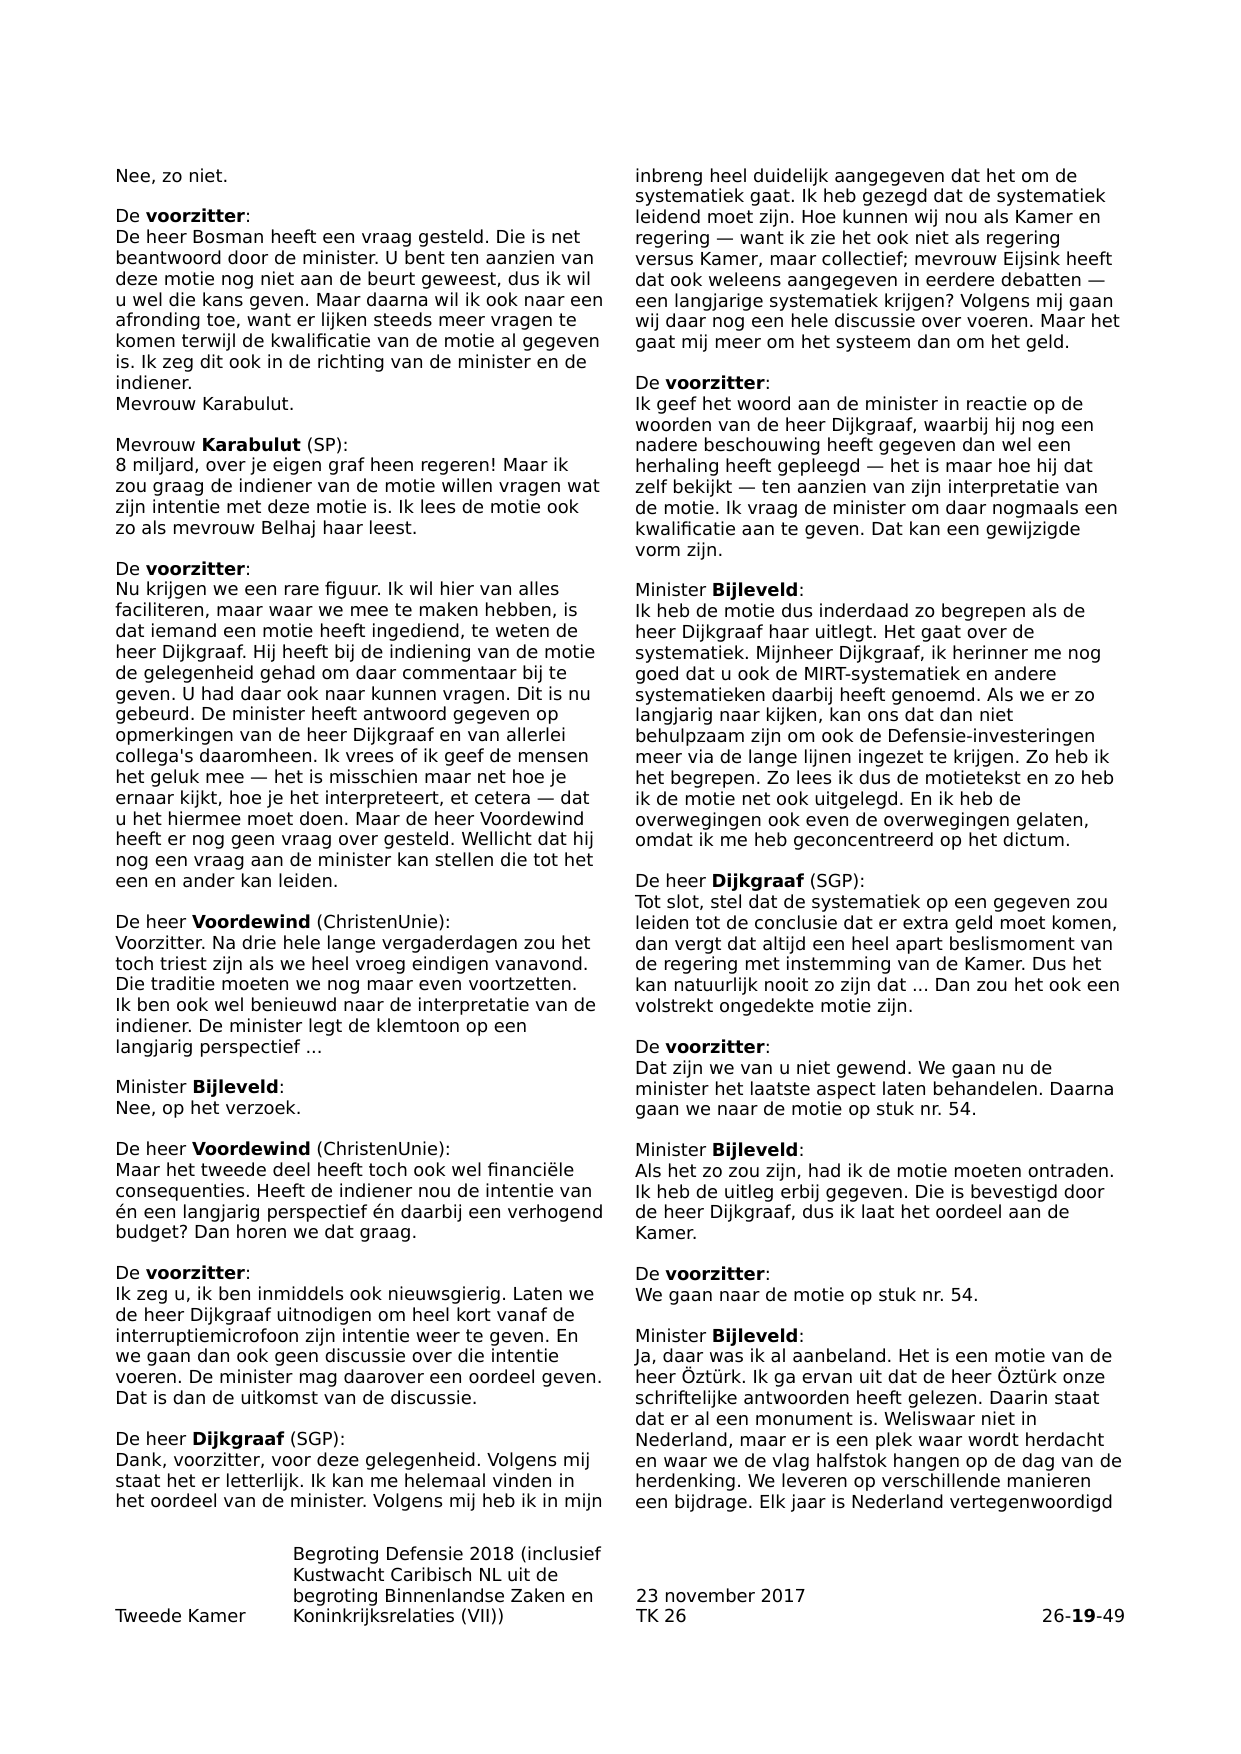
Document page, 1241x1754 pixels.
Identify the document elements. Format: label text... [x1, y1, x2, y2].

text Minister Bijleveld: [635, 580, 1125, 601]
text De voorzitter: [115, 1263, 605, 1284]
text De voorzitter: [635, 373, 1125, 393]
text Mevrouw Karabulut (SP): [115, 434, 605, 455]
text De voorzitter: [635, 1264, 1125, 1285]
text Minister Bijleveld: [115, 1077, 605, 1098]
text Ja, daar was ik al aanbeland. Het is een motie van de heer Öztürk. Ik ga ervan uit dat de heer Öztürk onze schriftelijke antwoorden heeft gelezen. Daarin staat dat er al een monument is. Weliswaar niet in Nederland, maar er is een plek waar wordt herdacht en waar we de vlag halfstok hangen op de dag van de herdenking. We leveren op verschillende manieren een bijdrage. Elk jaar is Nederland vertegenwoordigd [635, 1346, 1125, 1513]
text De heer Voordewind (ChristenUnie): [115, 1139, 605, 1160]
text Dank, voorzitter, voor deze gelegenheid. Volgens mij staat het er letterlijk. Ik kan me helemaal vinden in het oordeel van de minister. Volgens mij heb ik in mijn [115, 1449, 605, 1512]
text Ik geef het woord aan de minister in reactie op de woorden van de heer Dijkgraaf, waarbij hij nog een nadere beschouwing heeft gegeven dan wel een herhaling heeft gepleegd — het is maar hoe hij dat zelf bekijkt — ten aanzien van zijn interpretatie van de motie. Ik vraag de minister om daar nogmaals een kwalificatie aan te geven. Dat kan een gewijzigde vorm zijn. [635, 393, 1125, 560]
text De heer Voordewind (ChristenUnie): [115, 912, 605, 932]
text Minister Bijleveld: [635, 1140, 1125, 1161]
text Nee, op het verzoek. [115, 1098, 605, 1119]
text Dat zijn we van u niet gewend. We gaan nu de minister het laatste aspect laten behandelen. Daarna gaan we naar de motie op stuk nr. 54. [635, 1057, 1125, 1120]
text 8 miljard, over je eigen graf heen regeren! Maar ik zou graag de indiener van de motie willen vragen wat zijn intentie met deze motie is. Ik lees de motie ook zo als mevrouw Belhaj haar leest. [115, 455, 605, 538]
text Ik zeg u, ik ben inmiddels ook nieuwsgierig. Laten we de heer Dijkgraaf uitnodigen om heel kort vanaf de interruptiemicrofoon zijn intentie weer te geven. En we gaan dan ook geen discussie over die intentie voeren. De minister mag daarover een oordeel geven. Dat is dan de uitkomst van de discussie. [115, 1284, 605, 1409]
text De heer Bosman heeft een vraag gesteld. Die is net beantwoord door de minister. U bent ten aanzien van deze motie nog niet aan de beurt geweest, dus ik wil u wel die kans geven. Maar daarna wil ik ook naar een afronding toe, want er lijken steeds meer vragen te komen terwijl de kwalificatie van de motie al gegeven is. Ik zeg dit ook in de richting van de minister en de indiener. [115, 227, 605, 393]
text Voorzitter. Na drie hele lange vergaderdagen zou het toch triest zijn als we heel vroeg eindigen vanavond. Die traditie moeten we nog maar even voortzetten. [115, 932, 605, 995]
text Ik heb de motie dus inderdaad zo begrepen als de heer Dijkgraaf haar uitlegt. Het gaat over de systematiek. Mijnheer Dijkgraaf, ik herinner me nog goed dat u ook de MIRT-systematiek en andere systematieken daarbij heeft genoemd. Als we er zo langjarig naar kijken, kan ons dat dan niet behulpzaam zijn om ook de Defensie-investeringen meer via de lange lijnen ingezet te krijgen. Zo heb ik het begrepen. Zo lees ik dus de motietekst en zo heb ik de motie net ook uitgelegd. En ik heb de overwegingen ook even de overwegingen gelaten, omdat ik me heb geconcentreerd op het dictum. [635, 601, 1125, 851]
text We gaan naar de motie op stuk nr. 54. [635, 1285, 1125, 1306]
text De voorzitter: [635, 1037, 1125, 1057]
text Mevrouw Karabulut. [115, 393, 605, 414]
text Nu krijgen we een rare figuur. Ik wil hier van alles faciliteren, maar waar we mee te maken hebben, is dat iemand een motie heeft ingediend, te weten de heer Dijkgraaf. Hij heeft bij de indiening van de motie de gelegenheid gehad om daar commentaar bij te geven. U had daar ook naar kunnen vragen. Dit is nu gebeurd. De minister heeft antwoord gegeven op opmerkingen van de heer Dijkgraaf en van allerlei collega's daaromheen. Ik vrees of ik geef de mensen het geluk mee — het is misschien maar net hoe je ernaar kijkt, hoe je het interpreteert, et cetera — dat u het hiermee moet doen. Maar de heer Voordewind heeft er nog geen vraag over gesteld. Wellicht dat hij nog een vraag aan de minister kan stellen die tot het een en ander kan leiden. [115, 579, 605, 892]
text De voorzitter: [115, 558, 605, 579]
text Ik ben ook wel benieuwd naar de interpretatie van de indiener. De minister legt de klemtoon op een langjarig perspectief ... [115, 995, 605, 1057]
text Minister Bijleveld: [635, 1326, 1125, 1346]
text De heer Dijkgraaf (SGP): [115, 1429, 605, 1449]
text inbreng heel duidelijk aangegeven dat het om de systematiek gaat. Ik heb gezegd dat de systematiek leidend moet zijn. Hoe kunnen wij nou als Kamer en regering — want ik zie het ook niet als regering versus Kamer, maar collectief; mevrouw Eijsink heeft dat ook weleens aangegeven in eerdere debatten — een langjarige systematiek krijgen? Volgens mij gaan wij daar nog een hele discussie over voeren. Maar het gaat mij meer om het systeem dan om het geld. [635, 165, 1125, 353]
text Tot slot, stel dat de systematiek op een gegeven zou leiden tot de conclusie dat er extra geld moet komen, dan vergt dat altijd een heel apart beslismoment van de regering met instemming van de Kamer. Dus het kan natuurlijk nooit zo zijn dat ... Dan zou het ook een volstrekt ongedekte motie zijn. [635, 892, 1125, 1017]
text Maar het tweede deel heeft toch ook wel financiële consequenties. Heeft de indiener nou de intentie van én een langjarig perspectief én daarbij een verhogend budget? Dan horen we dat graag. [115, 1160, 605, 1243]
text Als het zo zou zijn, had ik de motie moeten ontraden. Ik heb de uitleg erbij gegeven. Die is bevestigd door de heer Dijkgraaf, dus ik laat het oordeel aan de Kamer. [635, 1161, 1125, 1244]
text Nee, zo niet. [115, 165, 605, 186]
text De voorzitter: [115, 206, 605, 227]
text De heer Dijkgraaf (SGP): [635, 871, 1125, 892]
